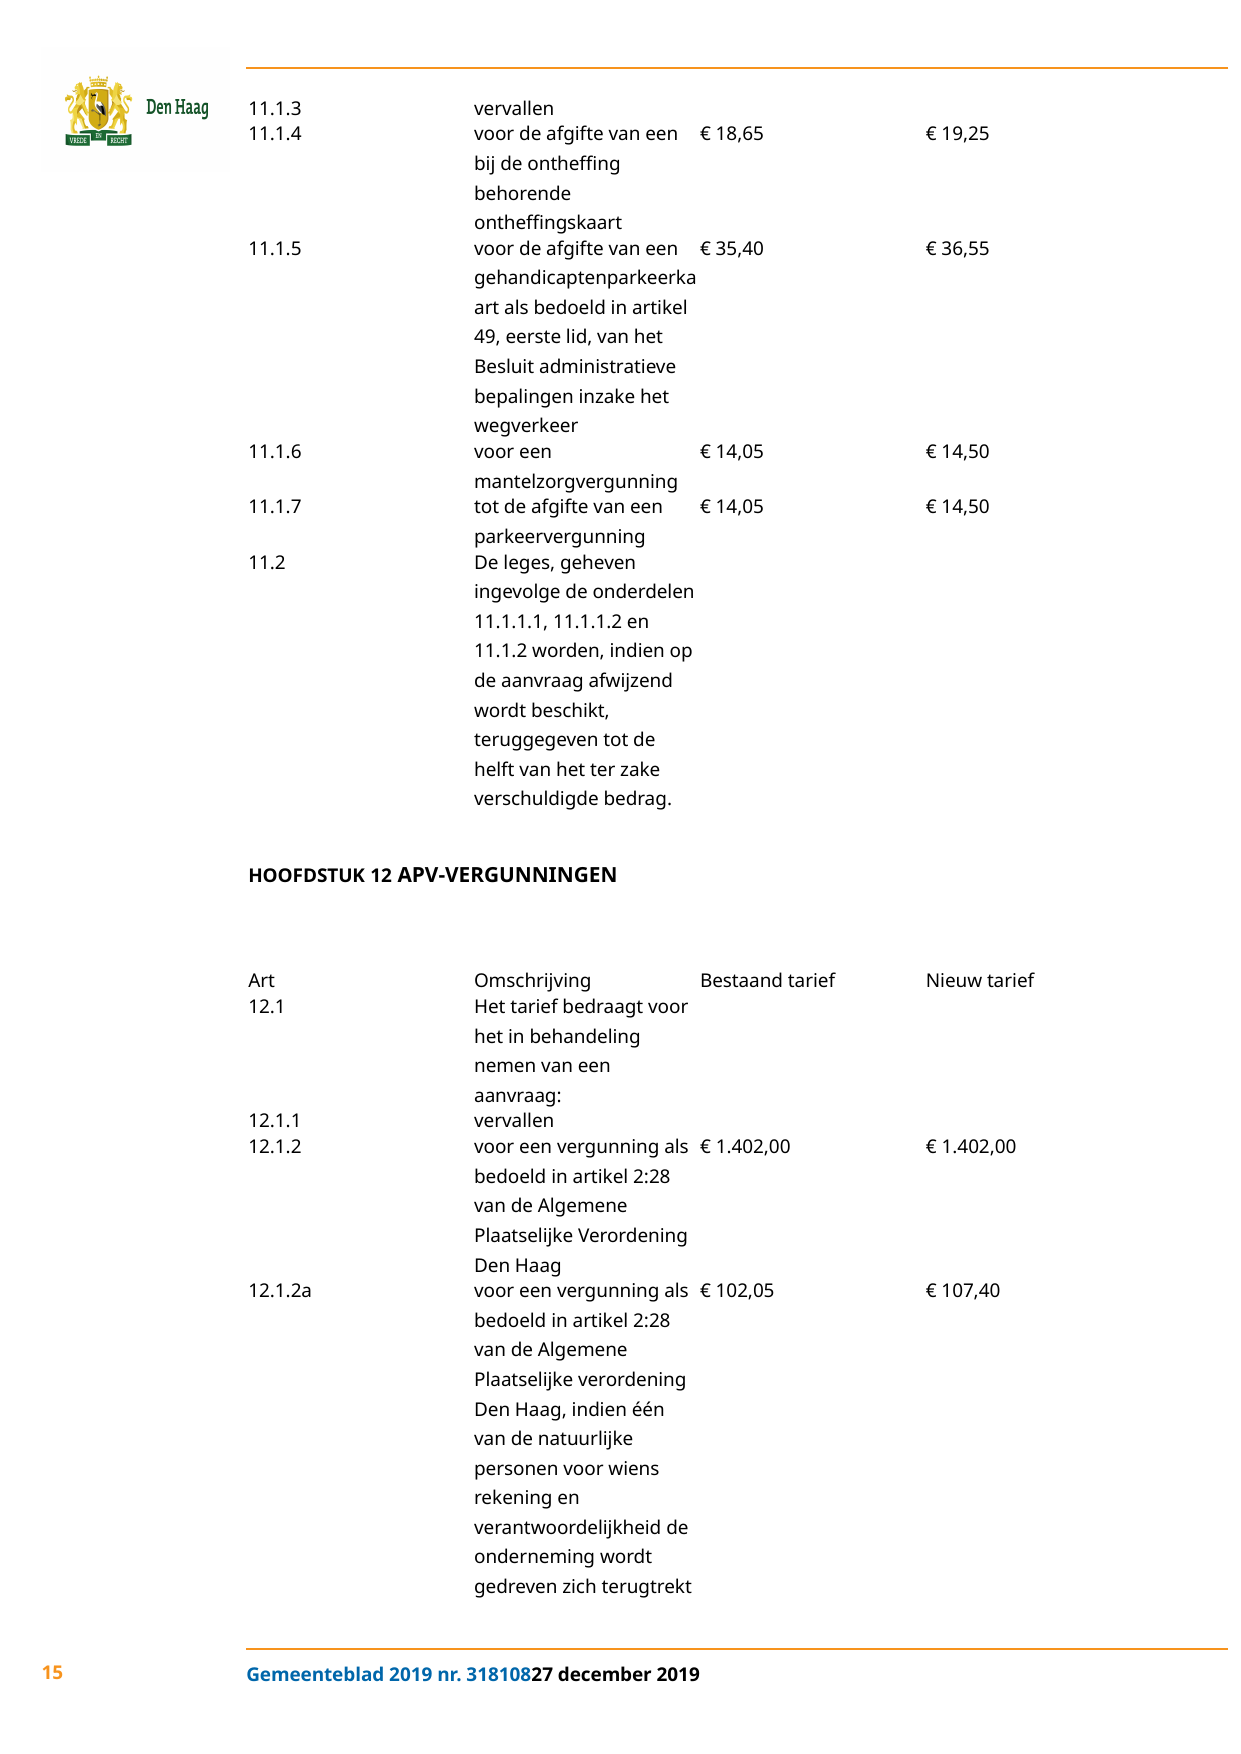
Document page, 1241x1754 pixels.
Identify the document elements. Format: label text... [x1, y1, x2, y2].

table_cell voor de afgifte van een gehandicaptenparkeerkaart als bedoeld in artikel 49, eerste lid, van het Besluit administratieve bepalingen inzake het wegverkeer [474, 235, 700, 438]
table_header Nieuw tarief [926, 968, 1152, 993]
table_cell 11.1.6 [248, 438, 474, 493]
text HOOFDSTUK 12 APV-VERGUNNINGEN [248, 860, 1152, 888]
table_cell voor een vergunning als bedoeld in artikel 2:28 van de Algemene Plaatselijke verordening Den Haag, indien één van de natuurlijke personen voor wiens rekening en verantwoordelijkheid de onderneming wordt gedreven zich terugtrekt [474, 1278, 700, 1599]
picture [41, 47, 231, 172]
table_cell [700, 993, 926, 1108]
table_cell tot de afgifte van een parkeervergunning [474, 494, 700, 549]
table_cell [926, 1108, 1152, 1133]
table_cell [926, 95, 1152, 121]
table_header Omschrijving [474, 968, 700, 993]
table_cell 12.1 [248, 993, 474, 1108]
table_cell [700, 1108, 926, 1133]
table_cell € 1.402,00 [700, 1134, 926, 1277]
table_cell De leges, geheven ingevolge de onderdelen 11.1.1.1, 11.1.1.2 en 11.1.2 worden, indien op de aanvraag afwijzend wordt beschikt, teruggegeven tot de helft van het ter zake verschuldigde bedrag. [474, 549, 700, 811]
table_cell vervallen [474, 95, 700, 121]
table_cell € 102,05 [700, 1278, 926, 1599]
table_cell € 14,05 [700, 438, 926, 493]
table_header Bestaand tarief [700, 968, 926, 993]
table_cell 11.1.5 [248, 235, 474, 438]
table_cell € 107,40 [926, 1278, 1152, 1599]
table_cell € 14,50 [926, 438, 1152, 493]
table_cell € 18,65 [700, 121, 926, 235]
table_cell 12.1.2 [248, 1134, 474, 1277]
table_cell voor een mantelzorgvergunning [474, 438, 700, 493]
table_cell 12.1.2a [248, 1278, 474, 1599]
table_cell € 36,55 [926, 235, 1152, 438]
table_cell 11.1.3 [248, 95, 474, 121]
table_cell € 19,25 [926, 121, 1152, 235]
table_cell 12.1.1 [248, 1108, 474, 1133]
table_cell [700, 95, 926, 121]
table_cell € 35,40 [700, 235, 926, 438]
table_cell voor de afgifte van een bij de ontheffing behorende ontheffingskaart [474, 121, 700, 235]
table_cell [926, 549, 1152, 811]
table_cell [700, 549, 926, 811]
table_cell Het tarief bedraagt voor het in behandeling nemen van een aanvraag: [474, 993, 700, 1108]
table_cell 11.1.4 [248, 121, 474, 235]
table_cell € 14,50 [926, 494, 1152, 549]
table_cell € 1.402,00 [926, 1134, 1152, 1277]
table_cell € 14,05 [700, 494, 926, 549]
table_cell voor een vergunning als bedoeld in artikel 2:28 van de Algemene Plaatselijke Verordening Den Haag [474, 1134, 700, 1277]
table_cell [926, 993, 1152, 1108]
table_cell 11.2 [248, 549, 474, 811]
table_header Art [248, 968, 474, 993]
table_cell vervallen [474, 1108, 700, 1133]
table_cell 11.1.7 [248, 494, 474, 549]
